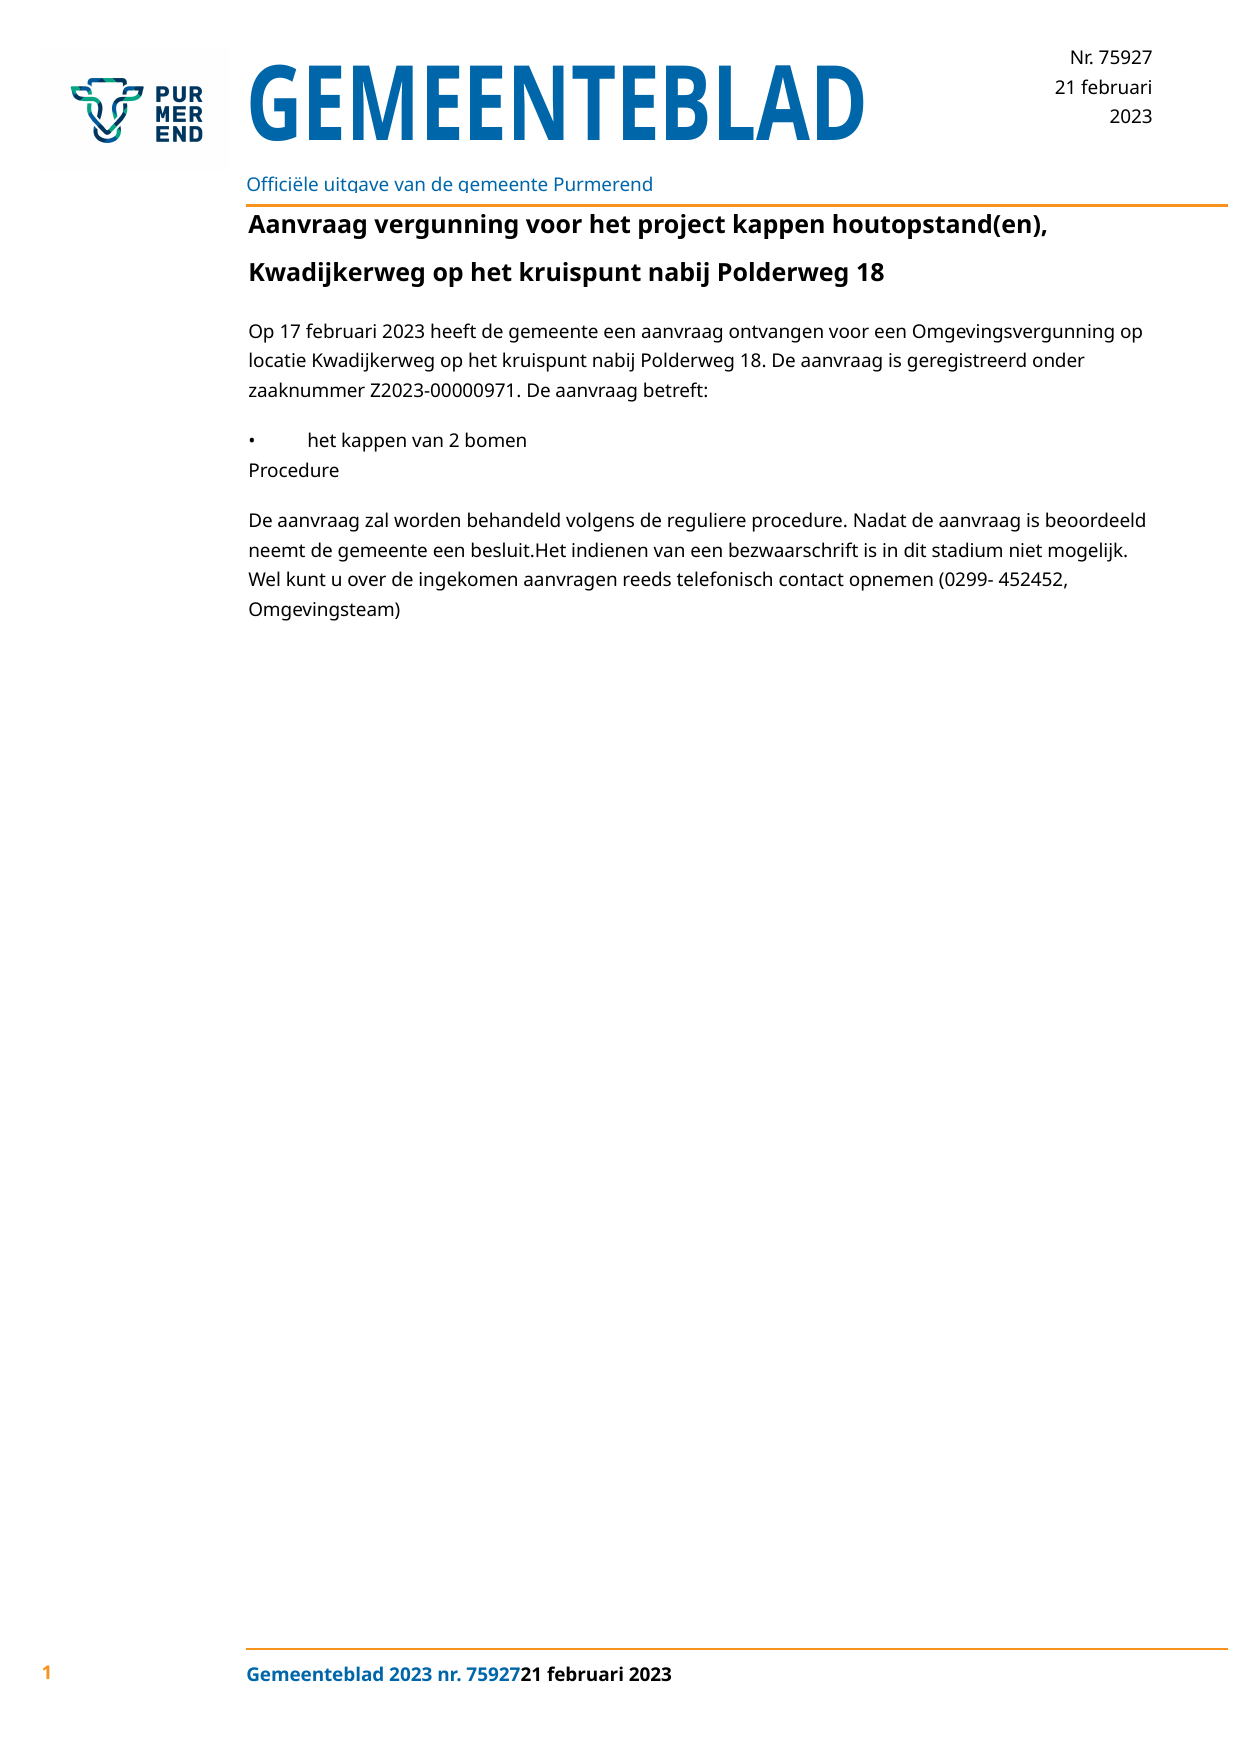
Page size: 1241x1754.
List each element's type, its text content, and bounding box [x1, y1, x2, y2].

list het kappen van 2 bomen [248, 427, 1152, 453]
text Op 17 februari 2023 heeft de gemeente een aanvraag ontvangen voor een Omgevingsvergunning op locatie Kwadijkerweg op het kruispunt nabij Polderweg 18. De aanvraag is geregistreerd onder zaaknummer Z2023-00000971. De aanvraag betreft: [248, 318, 1152, 403]
text Procedure [248, 457, 1152, 483]
text Aanvraag vergunning voor het project kappen houtopstand(en), Kwadijkerweg op het kruispunt nabij Polderweg 18 [248, 207, 1152, 288]
text De aanvraag zal worden behandeld volgens de reguliere procedure. Nadat de aanvraag is beoordeeld neemt de gemeente een besluit.Het indienen van een bezwaarschrift is in dit stadium niet mogelijk. Wel kunt u over de ingekomen aanvragen reeds telefonisch contact opnemen (0299- 452452, Omgevingsteam) [248, 507, 1152, 622]
picture [41, 47, 231, 172]
